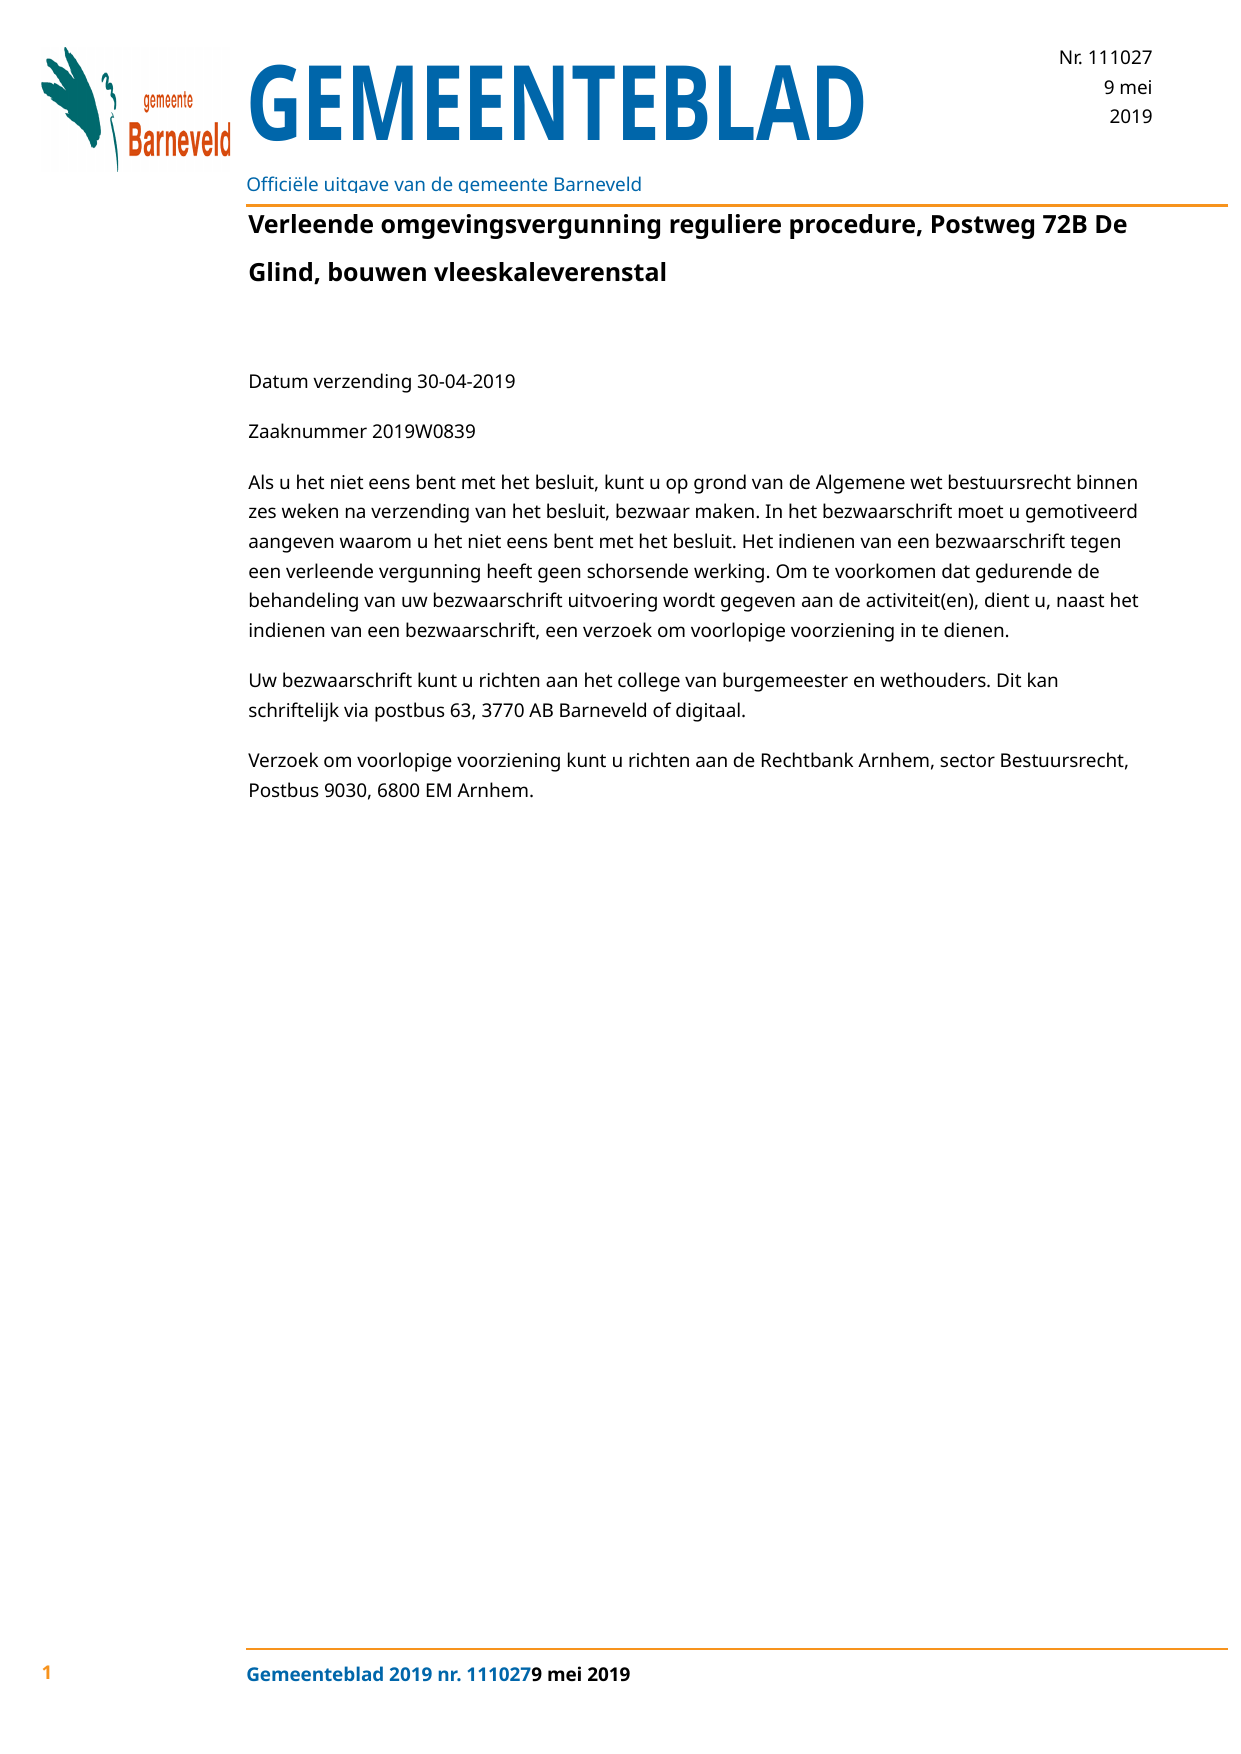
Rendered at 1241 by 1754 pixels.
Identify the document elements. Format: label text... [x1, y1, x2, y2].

text Verzoek om voorlopige voorziening kunt u richten aan de Rechtbank Arnhem, sector Bestuursrecht, Postbus 9030, 6800 EM Arnhem. [248, 747, 1152, 803]
text Als u het niet eens bent met het besluit, kunt u op grond van de Algemene wet bestuursrecht binnen zes weken na verzending van het besluit, bezwaar maken. In het bezwaarschrift moet u gemotiveerd aangeven waarom u het niet eens bent met het besluit. Het indienen van een bezwaarschrift tegen een verleende vergunning heeft geen schorsende werking. Om te voorkomen dat gedurende de behandeling van uw bezwaarschrift uitvoering wordt gegeven aan de activiteit(en), dient u, naast het indienen van een bezwaarschrift, een verzoek om voorlopige voorziening in te dienen. [248, 469, 1152, 643]
text Uw bezwaarschrift kunt u richten aan het college van burgemeester en wethouders. Dit kan schriftelijk via postbus 63, 3770 AB Barneveld of digitaal. [248, 667, 1152, 723]
text Verleende omgevingsvergunning reguliere procedure, Postweg 72B De Glind, bouwen vleeskaleverenstal [248, 207, 1152, 288]
text Datum verzending 30-04-2019 [248, 368, 1152, 394]
text Zaaknummer 2019W0839 [248, 419, 1152, 444]
picture [41, 47, 231, 172]
